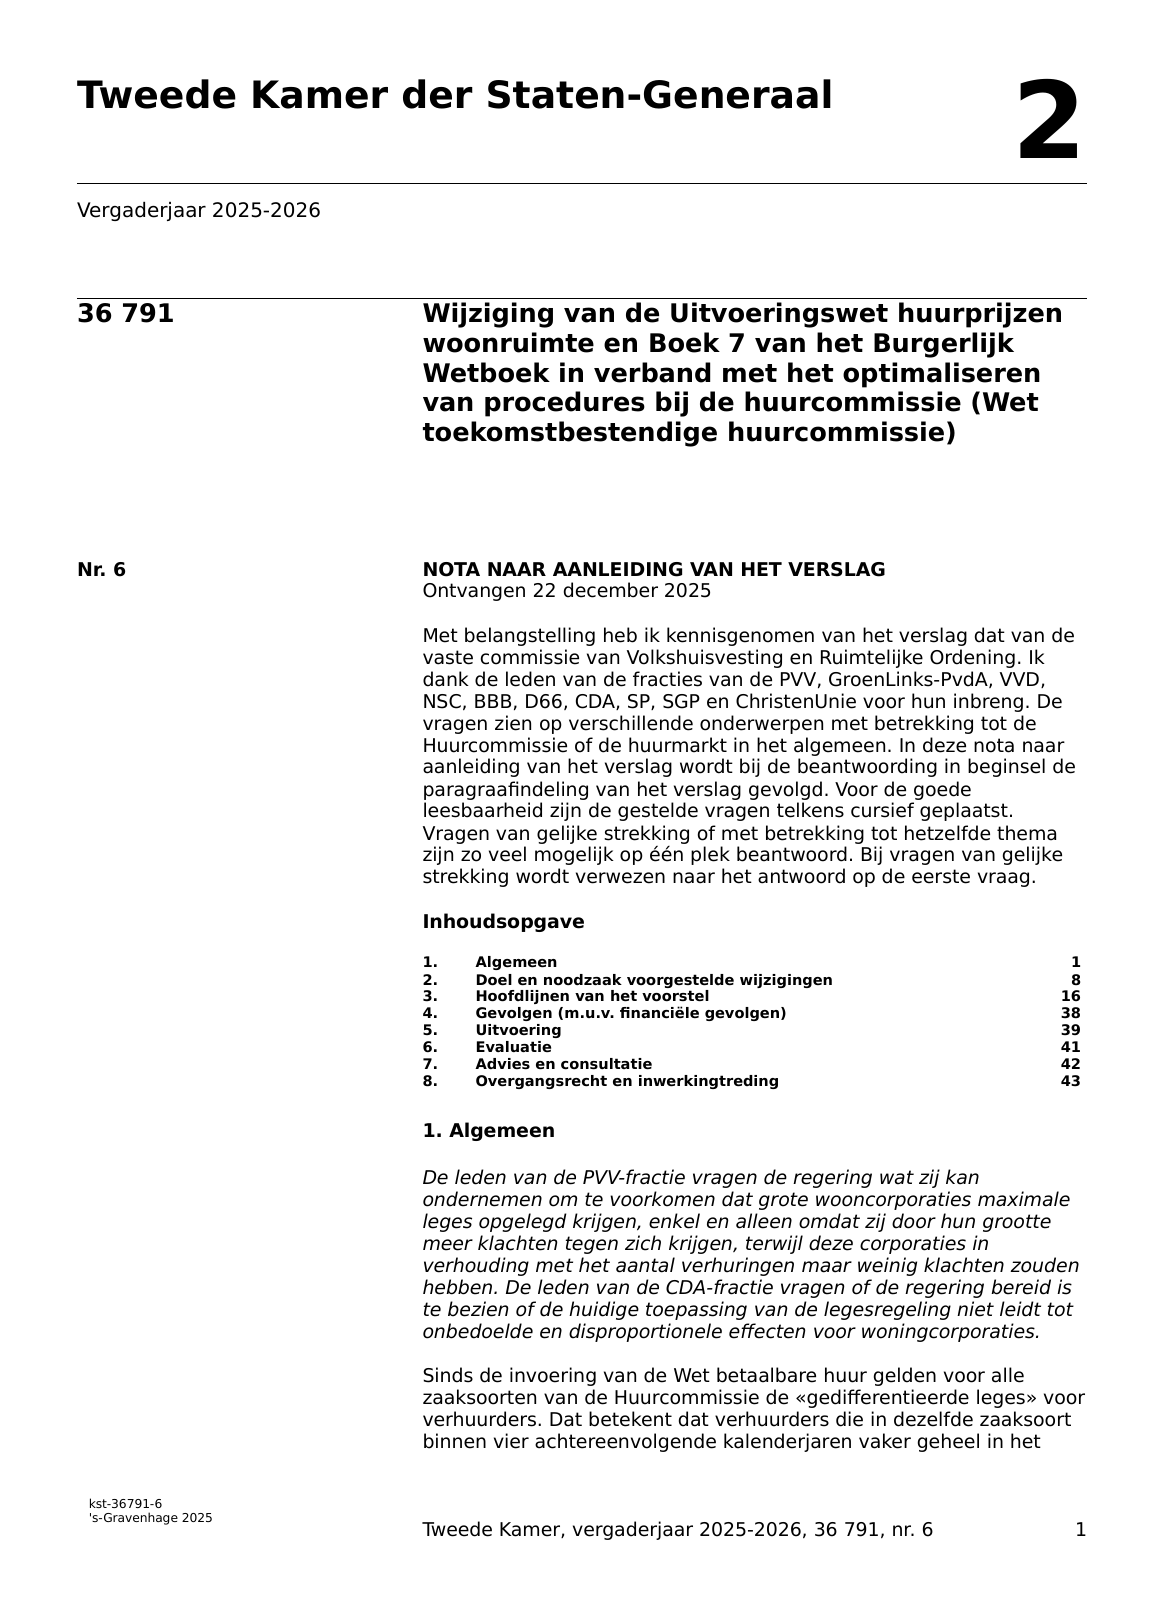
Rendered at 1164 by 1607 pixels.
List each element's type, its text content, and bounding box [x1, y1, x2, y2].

table_cell 4. [422, 1005, 469, 1022]
subtitle Inhoudsopgave [422, 911, 1087, 932]
table_cell 41 [1028, 1039, 1087, 1056]
table_header Algemeen [470, 954, 1028, 971]
table_cell Doel en noodzaak voorgestelde wijzigingen [470, 971, 1028, 988]
table_header 2 [886, 59, 1087, 183]
table_header Tweede Kamer der Staten-Generaal [77, 59, 886, 183]
table_cell 7. [422, 1056, 469, 1073]
table_cell 6. [422, 1039, 469, 1056]
table_cell 39 [1028, 1022, 1087, 1039]
subtitle 1. Algemeen [422, 1120, 1087, 1142]
table_cell Uitvoering [470, 1022, 1028, 1039]
table_cell 38 [1028, 1005, 1087, 1022]
table_cell 3. [422, 988, 469, 1005]
table_cell Overgangsrecht en inwerkingtreding [470, 1073, 1028, 1090]
table_cell 5. [422, 1022, 469, 1039]
table_cell 8. [422, 1073, 469, 1090]
subtitle Nr. 6 NOTA NAAR AANLEIDING VAN HET VERSLAG [77, 558, 1087, 580]
text 's-Gravenhage 2025 [88, 1511, 323, 1525]
table_cell Hoofdlijnen van het voorstel [470, 988, 1028, 1005]
table_cell 8 [1028, 971, 1087, 988]
text Met belangstelling heb ik kennisgenomen van het verslag dat van de vaste commissie van Volkshuisvesting en Ruimtelijke Ordening. Ik dank de leden van de fracties van de PVV, GroenLinks-PvdA, VVD, NSC, BBB, D66, CDA, SP, SGP en ChristenUnie voor hun inbreng. De vragen zien op verschillende onderwerpen met betrekking tot de Huurcommissie of de huurmarkt in het algemeen. In deze nota naar aanleiding van het verslag wordt bij de beantwoording in beginsel de paragraafindeling van het verslag gevolgd. Voor de goede leesbaarheid zijn de gestelde vragen telkens cursief geplaatst. Vragen van gelijke strekking of met betrekking tot hetzelfde thema zijn zo veel mogelijk op één plek beantwoord. Bij vragen van gelijke strekking wordt verwezen naar het antwoord op de eerste vraag. [422, 624, 1087, 888]
table_cell 2. [422, 971, 469, 988]
table_header 1 [1028, 954, 1087, 971]
table_cell Advies en consultatie [470, 1056, 1028, 1073]
subtitle 36 791 Wijziging van de Uitvoeringswet huurprijzen woonruimte en Boek 7 van het Burgerlijk Wetboek in verband met het optimaliseren van procedures bij de huurcommissie (Wet toekomstbestendige huurcommissie) [77, 299, 1087, 447]
table_header 1. [422, 954, 469, 971]
table_cell Gevolgen (m.u.v. financiële gevolgen) [470, 1005, 1028, 1022]
text Sinds de invoering van de Wet betaalbare huur gelden voor alle zaaksoorten van de Huurcommissie de «gedifferentieerde leges» voor verhuurders. Dat betekent dat verhuurders die in dezelfde zaaksoort binnen vier achtereenvolgende kalenderjaren vaker geheel in het [422, 1365, 1087, 1453]
table_cell 42 [1028, 1056, 1087, 1073]
table_cell Evaluatie [470, 1039, 1028, 1056]
text De leden van de PVV-fractie vragen de regering wat zij kan ondernemen om te voorkomen dat grote wooncorporaties maximale leges opgelegd krijgen, enkel en alleen omdat zij door hun grootte meer klachten tegen zich krijgen, terwijl deze corporaties in verhouding met het aantal verhuringen maar weinig klachten zouden hebben. De leden van de CDA-fractie vragen of de regering bereid is te bezien of de huidige toepassing van de legesregeling niet leidt tot onbedoelde en disproportionele effecten voor woningcorporaties. [422, 1167, 1087, 1343]
table_cell 16 [1028, 988, 1087, 1005]
table_cell Vergaderjaar 2025-2026 [77, 184, 1087, 298]
text kst-36791-6 [88, 1497, 323, 1511]
table_cell 43 [1028, 1073, 1087, 1090]
text Ontvangen 22 december 2025 [422, 580, 1087, 602]
